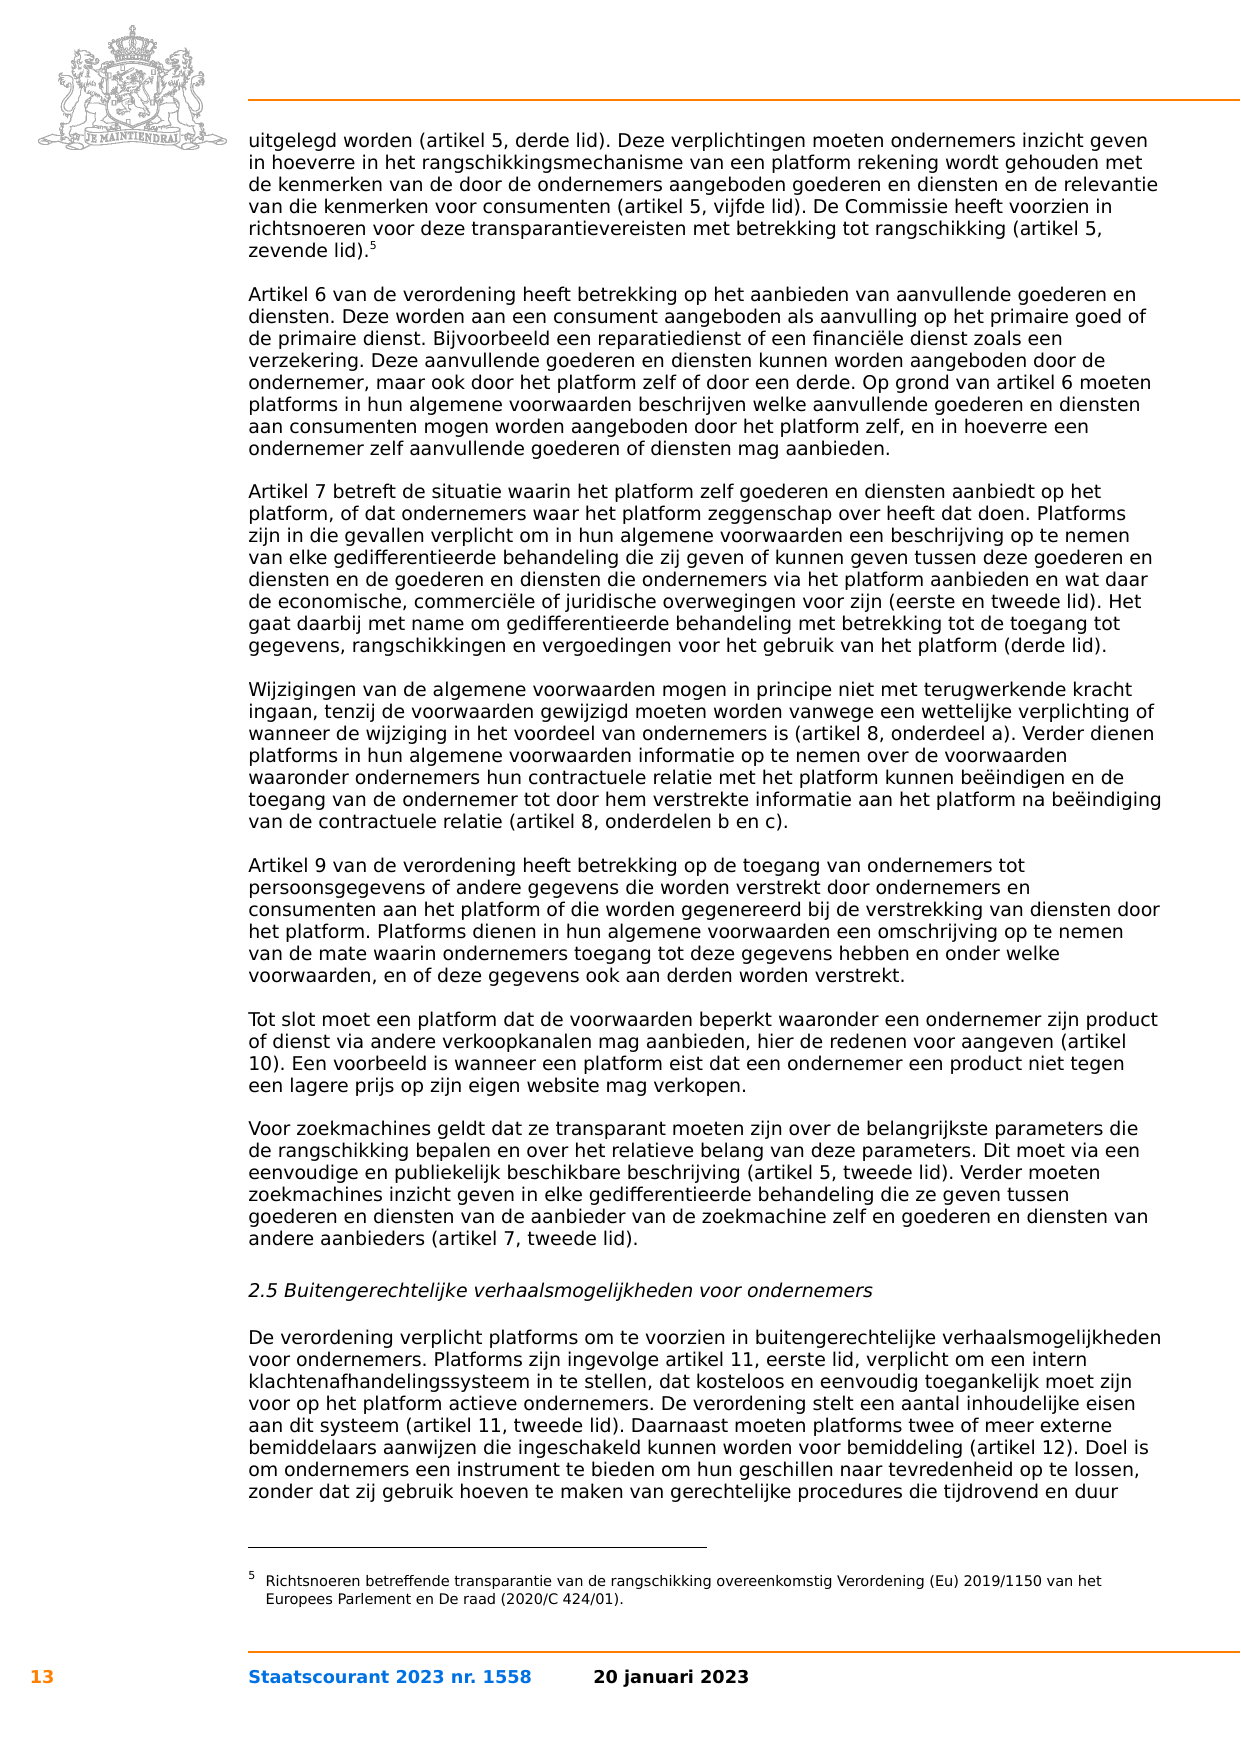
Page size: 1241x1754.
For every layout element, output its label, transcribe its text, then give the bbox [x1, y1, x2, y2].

text Artikel 6 van de verordening heeft betrekking op het aanbieden van aanvullende goederen en diensten. Deze worden aan een consument aangeboden als aanvulling op het primaire goed of de primaire dienst. Bijvoorbeeld een reparatiedienst of een financiële dienst zoals een verzekering. Deze aanvullende goederen en diensten kunnen worden aangeboden door de ondernemer, maar ook door het platform zelf of door een derde. Op grond van artikel 6 moeten platforms in hun algemene voorwaarden beschrijven welke aanvullende goederen en diensten aan consumenten mogen worden aangeboden door het platform zelf, en in hoeverre een ondernemer zelf aanvullende goederen of diensten mag aanbieden. [248, 284, 1163, 459]
text De verordening verplicht platforms om te voorzien in buitengerechtelijke verhaalsmogelijkheden voor ondernemers. Platforms zijn ingevolge artikel 11, eerste lid, verplicht om een intern klachtenafhandelingssysteem in te stellen, dat kosteloos en eenvoudig toegankelijk moet zijn voor op het platform actieve ondernemers. De verordening stelt een aantal inhoudelijke eisen aan dit systeem (artikel 11, tweede lid). Daarnaast moeten platforms twee of meer externe bemiddelaars aanwijzen die ingeschakeld kunnen worden voor bemiddeling (artikel 12). Doel is om ondernemers een instrument te bieden om hun geschillen naar tevredenheid op te lossen, zonder dat zij gebruik hoeven te maken van gerechtelijke procedures die tijdrovend en duur [248, 1327, 1163, 1503]
text Artikel 7 betreft de situatie waarin het platform zelf goederen en diensten aanbiedt op het platform, of dat ondernemers waar het platform zeggenschap over heeft dat doen. Platforms zijn in die gevallen verplicht om in hun algemene voorwaarden een beschrijving op te nemen van elke gedifferentieerde behandeling die zij geven of kunnen geven tussen deze goederen en diensten en de goederen en diensten die ondernemers via het platform aanbieden en wat daar de economische, commerciële of juridische overwegingen voor zijn (eerste en tweede lid). Het gaat daarbij met name om gedifferentieerde behandeling met betrekking tot de toegang tot gegevens, rangschikkingen en vergoedingen voor het gebruik van het platform (derde lid). [248, 481, 1163, 657]
text Wijzigingen van de algemene voorwaarden mogen in principe niet met terugwerkende kracht ingaan, tenzij de voorwaarden gewijzigd moeten worden vanwege een wettelijke verplichting of wanneer de wijziging in het voordeel van ondernemers is (artikel 8, onderdeel a). Verder dienen platforms in hun algemene voorwaarden informatie op te nemen over de voorwaarden waaronder ondernemers hun contractuele relatie met het platform kunnen beëindigen en de toegang van de ondernemer tot door hem verstrekte informatie aan het platform na beëindiging van de contractuele relatie (artikel 8, onderdelen b en c). [248, 679, 1163, 833]
text Richtsnoeren betreffende transparantie van de rangschikking overeenkomstig Verordening (Eu) 2019/1150 van het Europees Parlement en De raad (2020/C 424/01). [248, 1569, 1163, 1608]
picture [38, 25, 227, 150]
subtitle 2.5 Buitengerechtelijke verhaalsmogelijkheden voor ondernemers [248, 1280, 1163, 1302]
text Tot slot moet een platform dat de voorwaarden beperkt waaronder een ondernemer zijn product of dienst via andere verkoopkanalen mag aanbieden, hier de redenen voor aangeven (artikel 10). Een voorbeeld is wanneer een platform eist dat een ondernemer een product niet tegen een lagere prijs op zijn eigen website mag verkopen. [248, 1008, 1163, 1096]
text uitgelegd worden (artikel 5, derde lid). Deze verplichtingen moeten ondernemers inzicht geven in hoeverre in het rangschikkingsmechanisme van een platform rekening wordt gehouden met de kenmerken van de door de ondernemers aangeboden goederen en diensten en de relevantie van die kenmerken voor consumenten (artikel 5, vijfde lid). De Commissie heeft voorzien in richtsnoeren voor deze transparantievereisten met betrekking tot rangschikking (artikel 5, zevende lid). [248, 130, 1163, 262]
text Voor zoekmachines geldt dat ze transparant moeten zijn over de belangrijkste parameters die de rangschikking bepalen en over het relatieve belang van deze parameters. Dit moet via een eenvoudige en publiekelijk beschikbare beschrijving (artikel 5, tweede lid). Verder moeten zoekmachines inzicht geven in elke gedifferentieerde behandeling die ze geven tussen goederen en diensten van de aanbieder van de zoekmachine zelf en goederen en diensten van andere aanbieders (artikel 7, tweede lid). [248, 1118, 1163, 1250]
text Artikel 9 van de verordening heeft betrekking op de toegang van ondernemers tot persoonsgegevens of andere gegevens die worden verstrekt door ondernemers en consumenten aan het platform of die worden gegenereerd bij de verstrekking van diensten door het platform. Platforms dienen in hun algemene voorwaarden een omschrijving op te nemen van de mate waarin ondernemers toegang tot deze gegevens hebben en onder welke voorwaarden, en of deze gegevens ook aan derden worden verstrekt. [248, 855, 1163, 987]
